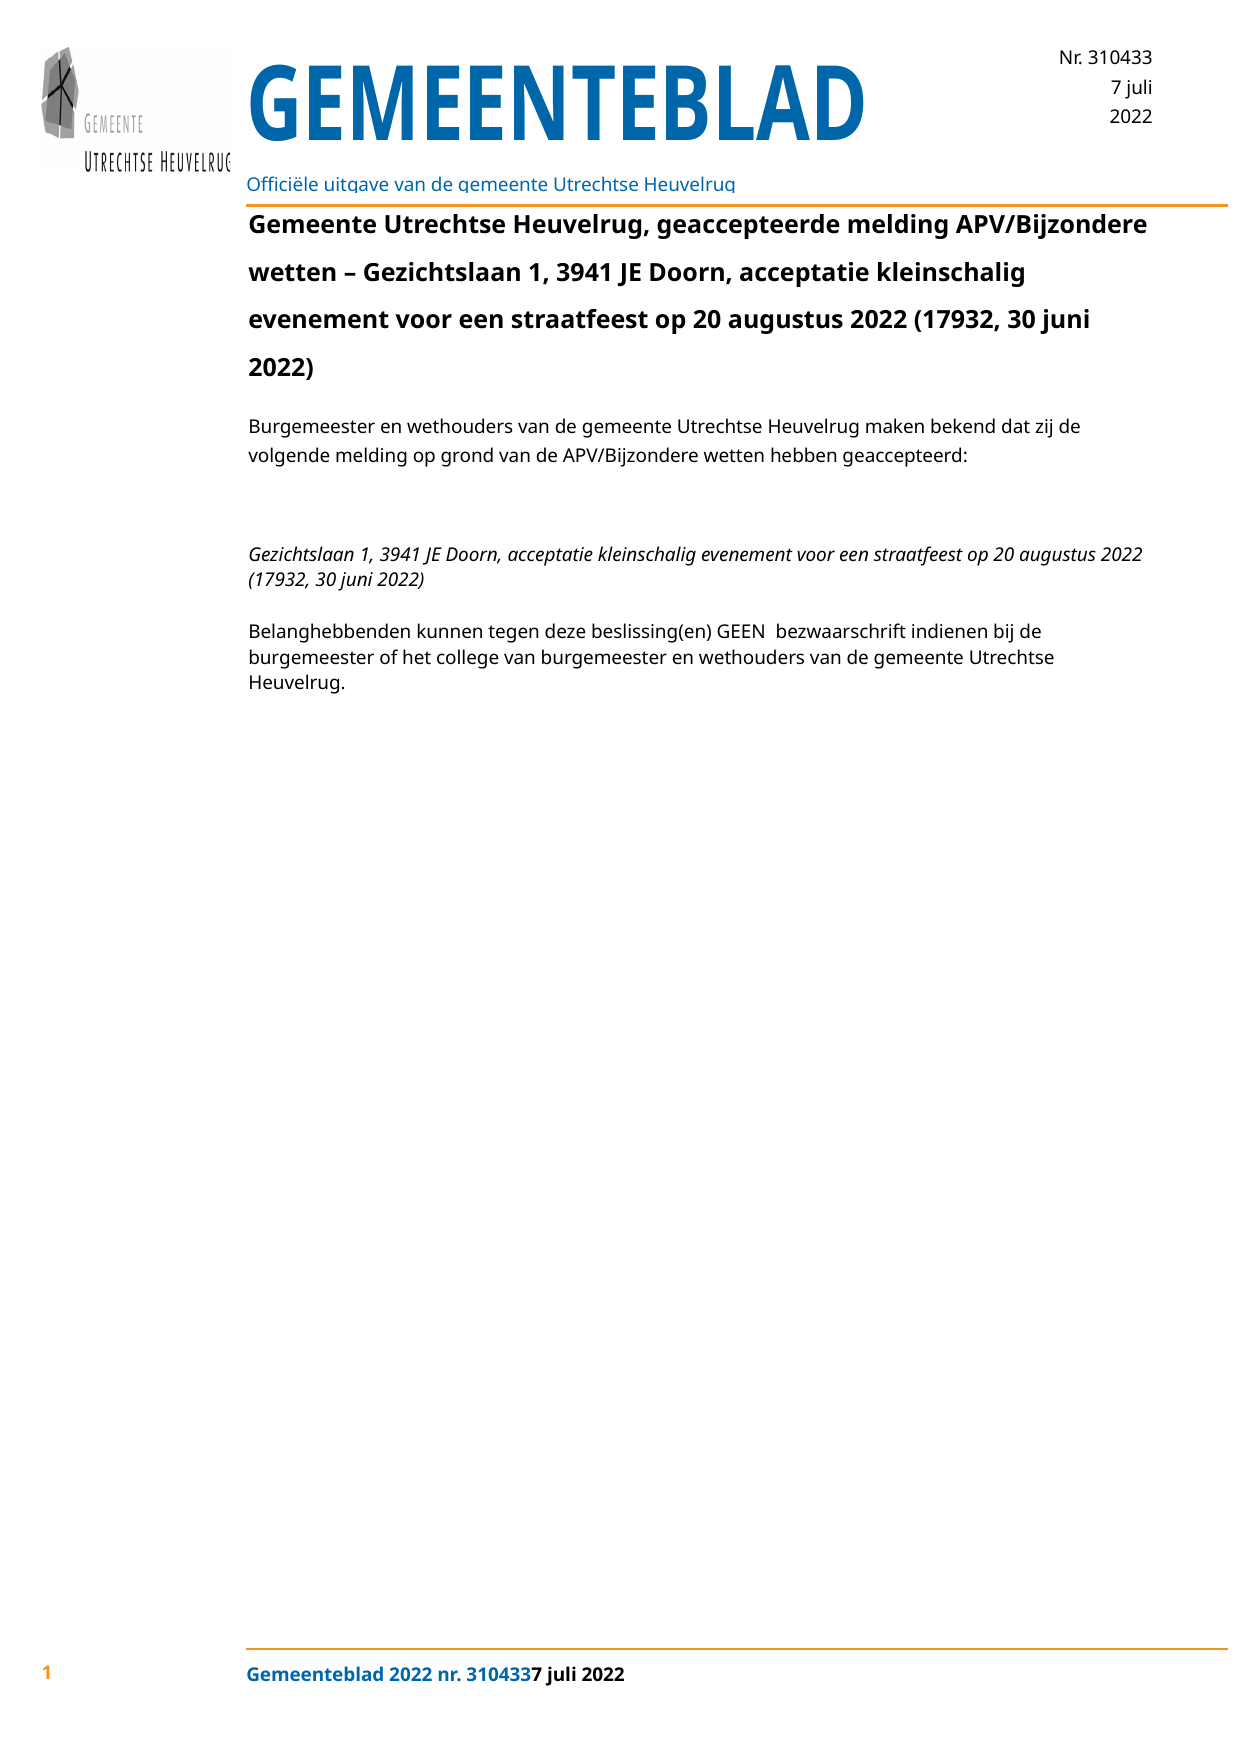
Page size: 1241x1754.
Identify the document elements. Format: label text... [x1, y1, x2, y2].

text Burgemeester en wethouders van de gemeente Utrechtse Heuvelrug maken bekend dat zij de volgende melding op grond van de APV/Bijzondere wetten hebben geaccepteerd: [248, 413, 1152, 468]
picture [41, 47, 231, 172]
text Gezichtslaan 1, 3941 JE Doorn, acceptatie kleinschalig evenement voor een straatfeest op 20 augustus 2022 (17932, 30 juni 2022) [248, 541, 1152, 592]
text Gemeente Utrechtse Heuvelrug, geaccepteerde melding APV/Bijzondere wetten – Gezichtslaan 1, 3941 JE Doorn, acceptatie kleinschalig evenement voor een straatfeest op 20 augustus 2022 (17932, 30 juni 2022) [248, 207, 1152, 384]
text Belanghebbenden kunnen tegen deze beslissing(en) GEEN bezwaarschrift indienen bij de burgemeester of het college van burgemeester en wethouders van de gemeente Utrechtse Heuvelrug. [248, 618, 1152, 695]
